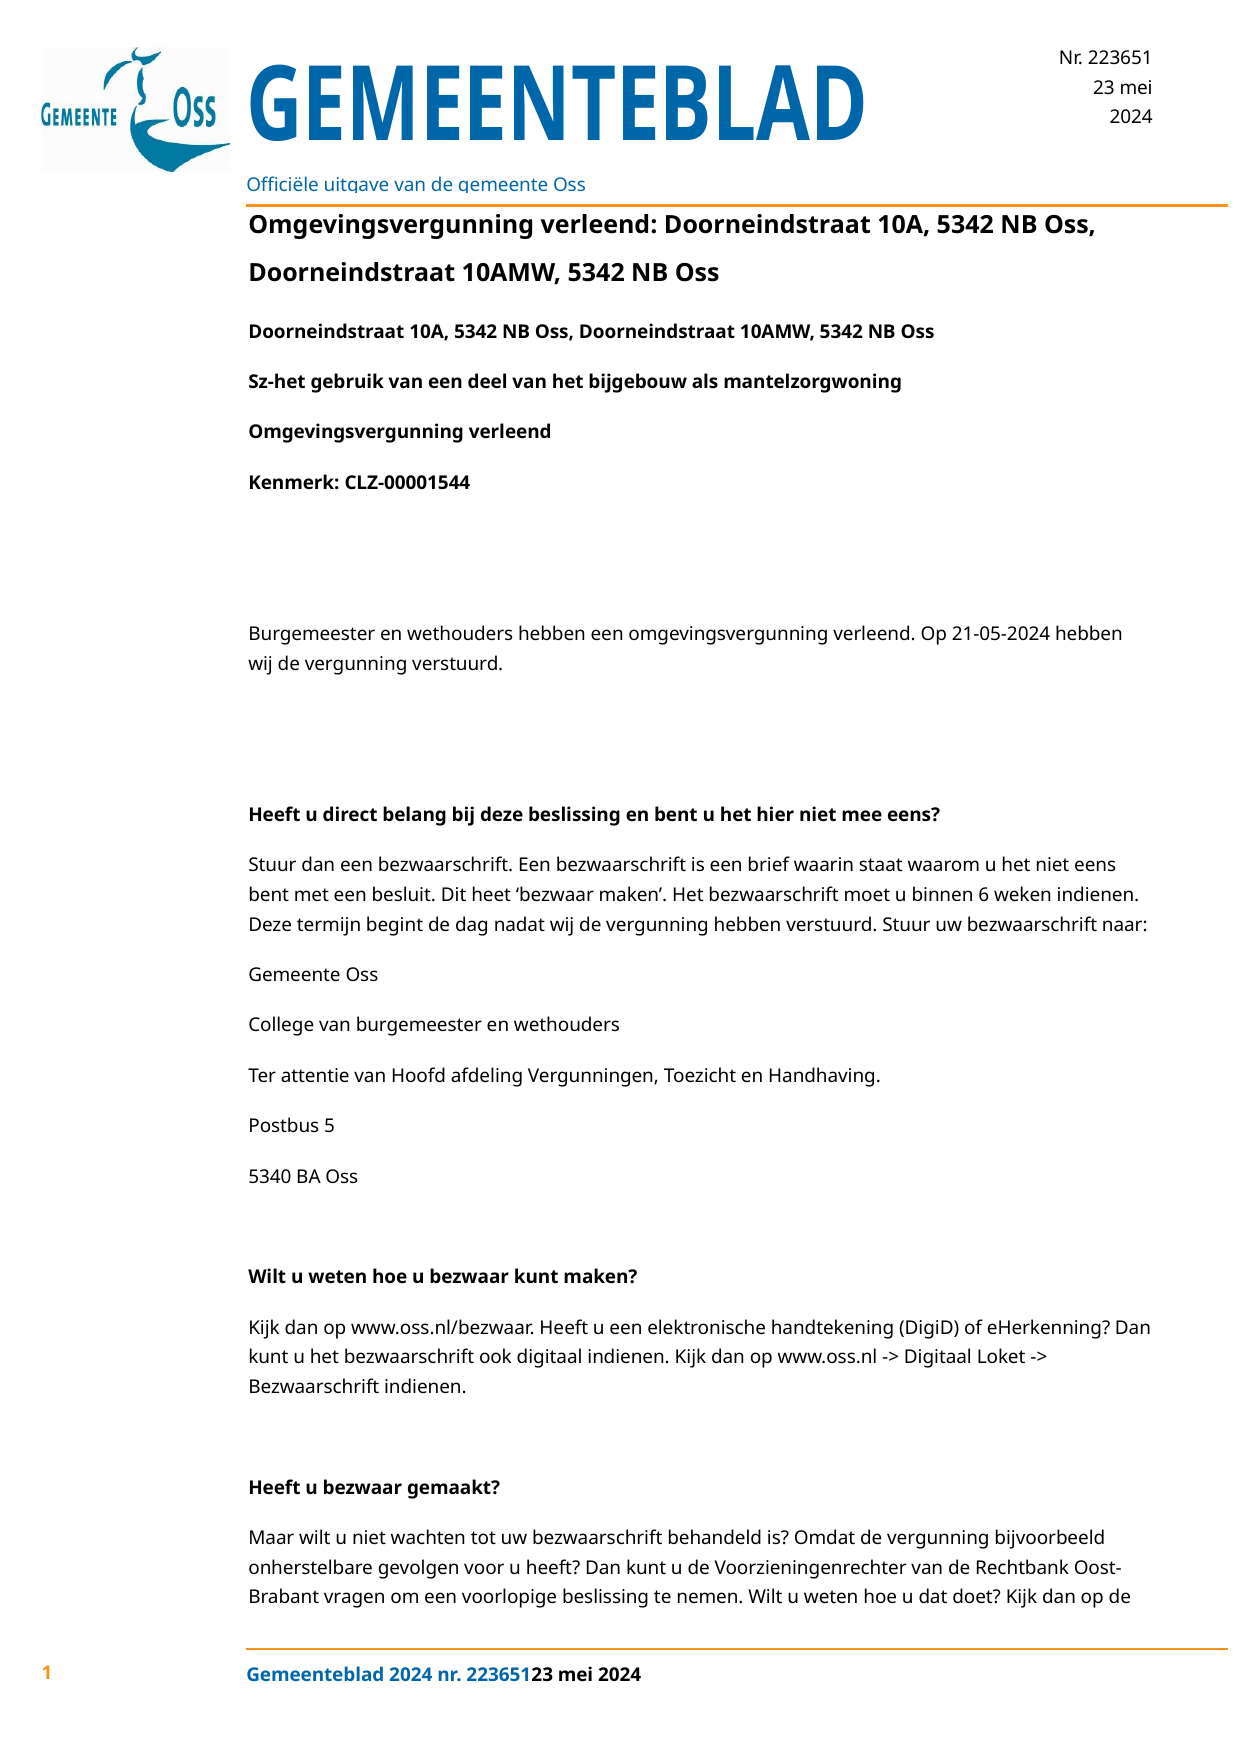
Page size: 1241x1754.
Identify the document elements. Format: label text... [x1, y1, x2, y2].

text Kijk dan op www.oss.nl/bezwaar. Heeft u een elektronische handtekening (DigiD) of eHerkenning? Dan kunt u het bezwaarschrift ook digitaal indienen. Kijk dan op www.oss.nl -> Digitaal Loket -> Bezwaarschrift indienen. [248, 1314, 1152, 1399]
text Gemeente Oss [248, 961, 1152, 987]
text Omgevingsvergunning verleend [248, 419, 1152, 444]
text Heeft u direct belang bij deze beslissing en bent u het hier niet mee eens? [248, 801, 1152, 827]
text Heeft u bezwaar gemaakt? [248, 1474, 1152, 1500]
text Sz-het gebruik van een deel van het bijgebouw als mantelzorgwoning [248, 368, 1152, 394]
text Wilt u weten hoe u bezwaar kunt maken? [248, 1264, 1152, 1289]
text Omgevingsvergunning verleend: Doorneindstraat 10A, 5342 NB Oss, Doorneindstraat 10AMW, 5342 NB Oss [248, 207, 1152, 288]
text Ter attentie van Hoofd afdeling Vergunningen, Toezicht en Handhaving. [248, 1062, 1152, 1088]
picture [41, 47, 231, 172]
text Burgemeester en wethouders hebben een omgevingsvergunning verleend. Op 21-05-2024 hebben wij de vergunning verstuurd. [248, 620, 1152, 676]
text Maar wilt u niet wachten tot uw bezwaarschrift behandeld is? Omdat de vergunning bijvoorbeeld onherstelbare gevolgen voor u heeft? Dan kunt u de Voorzieningenrechter van de Rechtbank Oost-Brabant vragen om een voorlopige beslissing te nemen. Wilt u weten hoe u dat doet? Kijk dan op de [248, 1524, 1152, 1609]
text Doorneindstraat 10A, 5342 NB Oss, Doorneindstraat 10AMW, 5342 NB Oss [248, 318, 1152, 344]
text Postbus 5 [248, 1112, 1152, 1138]
text College van burgemeester en wethouders [248, 1012, 1152, 1037]
text 5340 BA Oss [248, 1163, 1152, 1189]
text Stuur dan een bezwaarschrift. Een bezwaarschrift is een brief waarin staat waarom u het niet eens bent met een besluit. Dit heet ‘bezwaar maken’. Het bezwaarschrift moet u binnen 6 weken indienen. Deze termijn begint de dag nadat wij de vergunning hebben verstuurd. Stuur uw bezwaarschrift naar: [248, 852, 1152, 937]
text Kenmerk: CLZ-00001544 [248, 469, 1152, 495]
